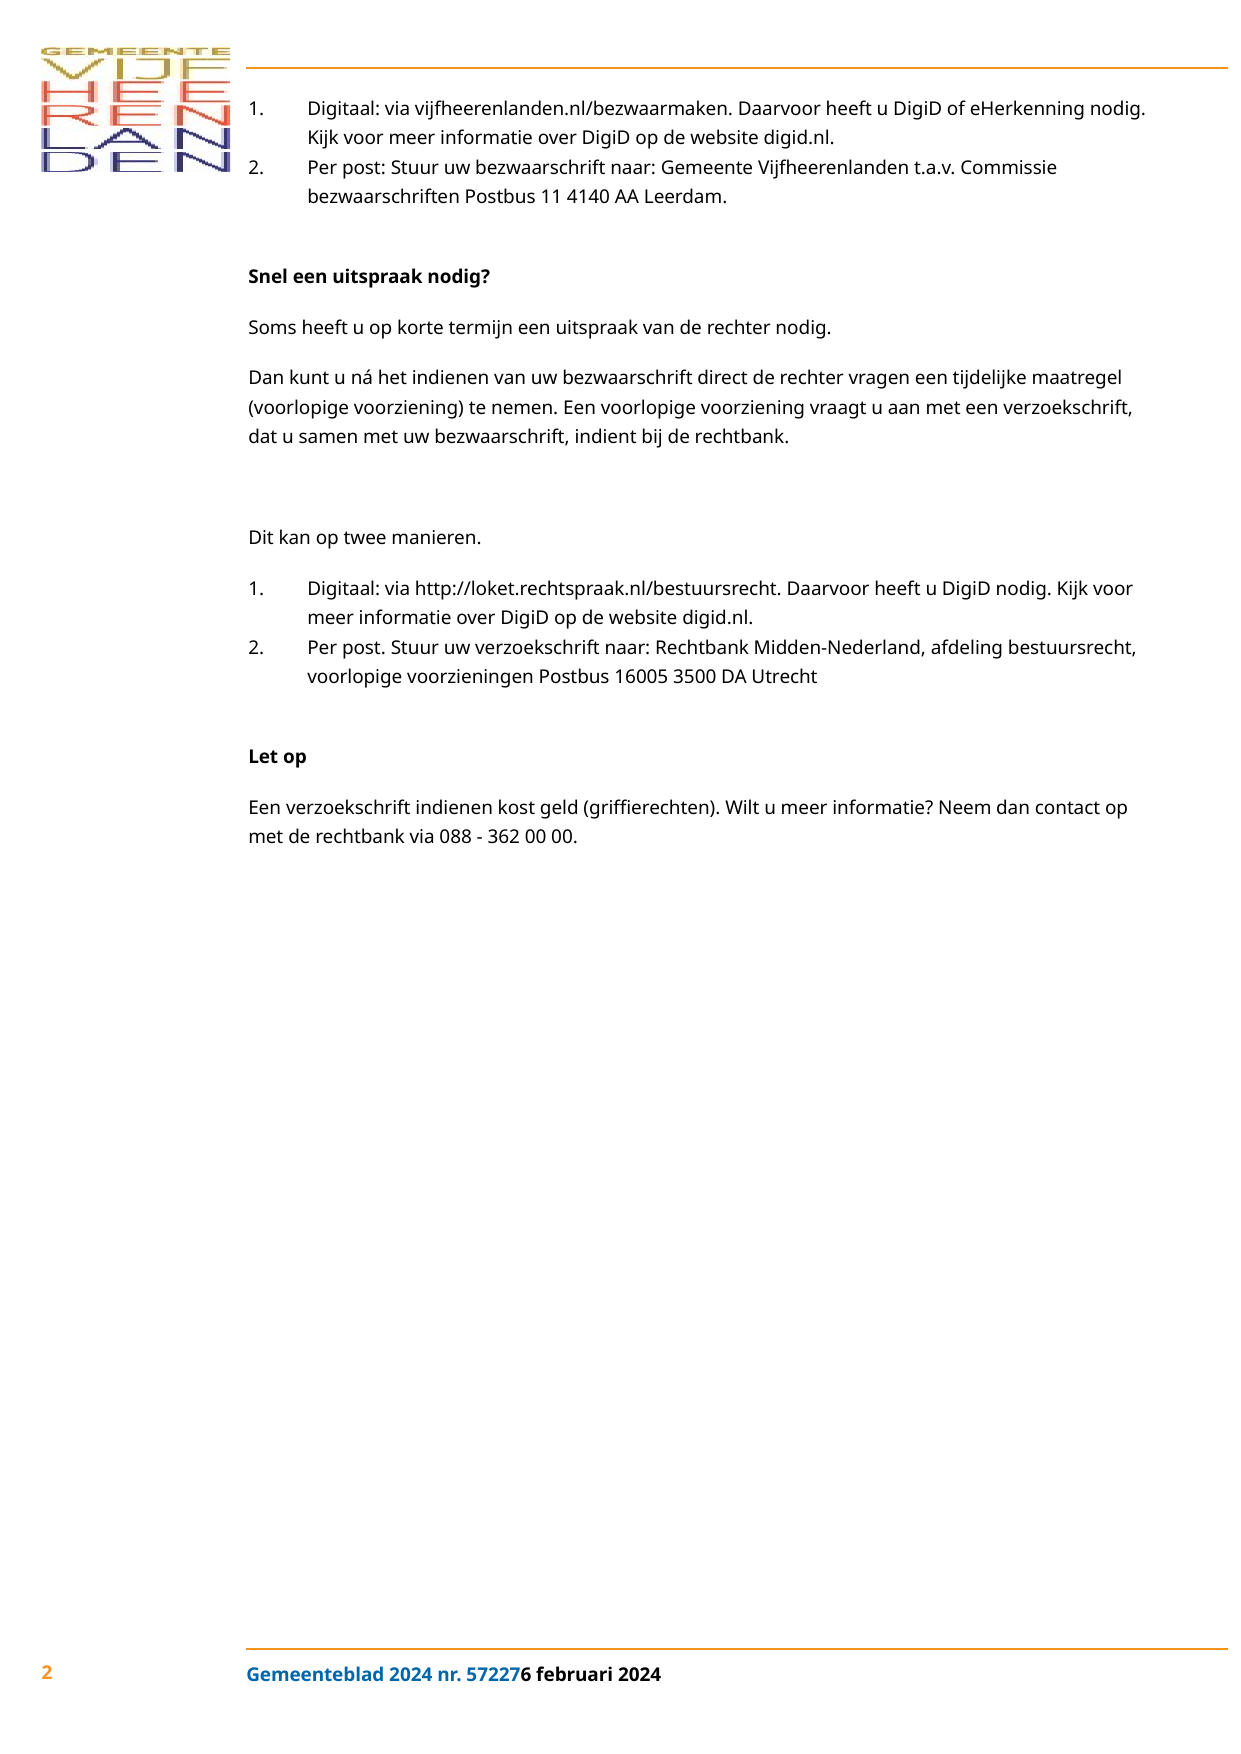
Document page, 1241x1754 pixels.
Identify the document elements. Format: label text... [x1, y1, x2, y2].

text Een verzoekschrift indienen kost geld (griffierechten). Wilt u meer informatie? Neem dan contact op met de rechtbank via 088 - 362 00 00. [248, 794, 1152, 849]
text Soms heeft u op korte termijn een uitspraak van de rechter nodig. [248, 314, 1152, 340]
list Digitaal: via vijfheerenlanden.nl/bezwaarmaken. Daarvoor heeft u DigiD of eHerkenning nodig. Kijk voor meer informatie over DigiD op de website digid.nl. [248, 95, 1152, 150]
text Snel een uitspraak nodig? [248, 263, 1152, 289]
text Let op [248, 743, 1152, 769]
text Dit kan op twee manieren. [248, 524, 1152, 550]
list Per post. Stuur uw verzoekschrift naar: Rechtbank Midden-Nederland, afdeling bestuursrecht, voorlopige voorzieningen Postbus 16005 3500 DA Utrecht [248, 634, 1152, 689]
picture [41, 47, 231, 172]
list Digitaal: via http://loket.rechtspraak.nl/bestuursrecht. Daarvoor heeft u DigiD nodig. Kijk voor meer informatie over DigiD op de website digid.nl. [248, 575, 1152, 630]
list Per post: Stuur uw bezwaarschrift naar: Gemeente Vijfheerenlanden t.a.v. Commissie bezwaarschriften Postbus 11 4140 AA Leerdam. [248, 154, 1152, 209]
text Dan kunt u ná het indienen van uw bezwaarschrift direct de rechter vragen een tijdelijke maatregel (voorlopige voorziening) te nemen. Een voorlopige voorziening vraagt u aan met een verzoekschrift, dat u samen met uw bezwaarschrift, indient bij de rechtbank. [248, 364, 1152, 449]
